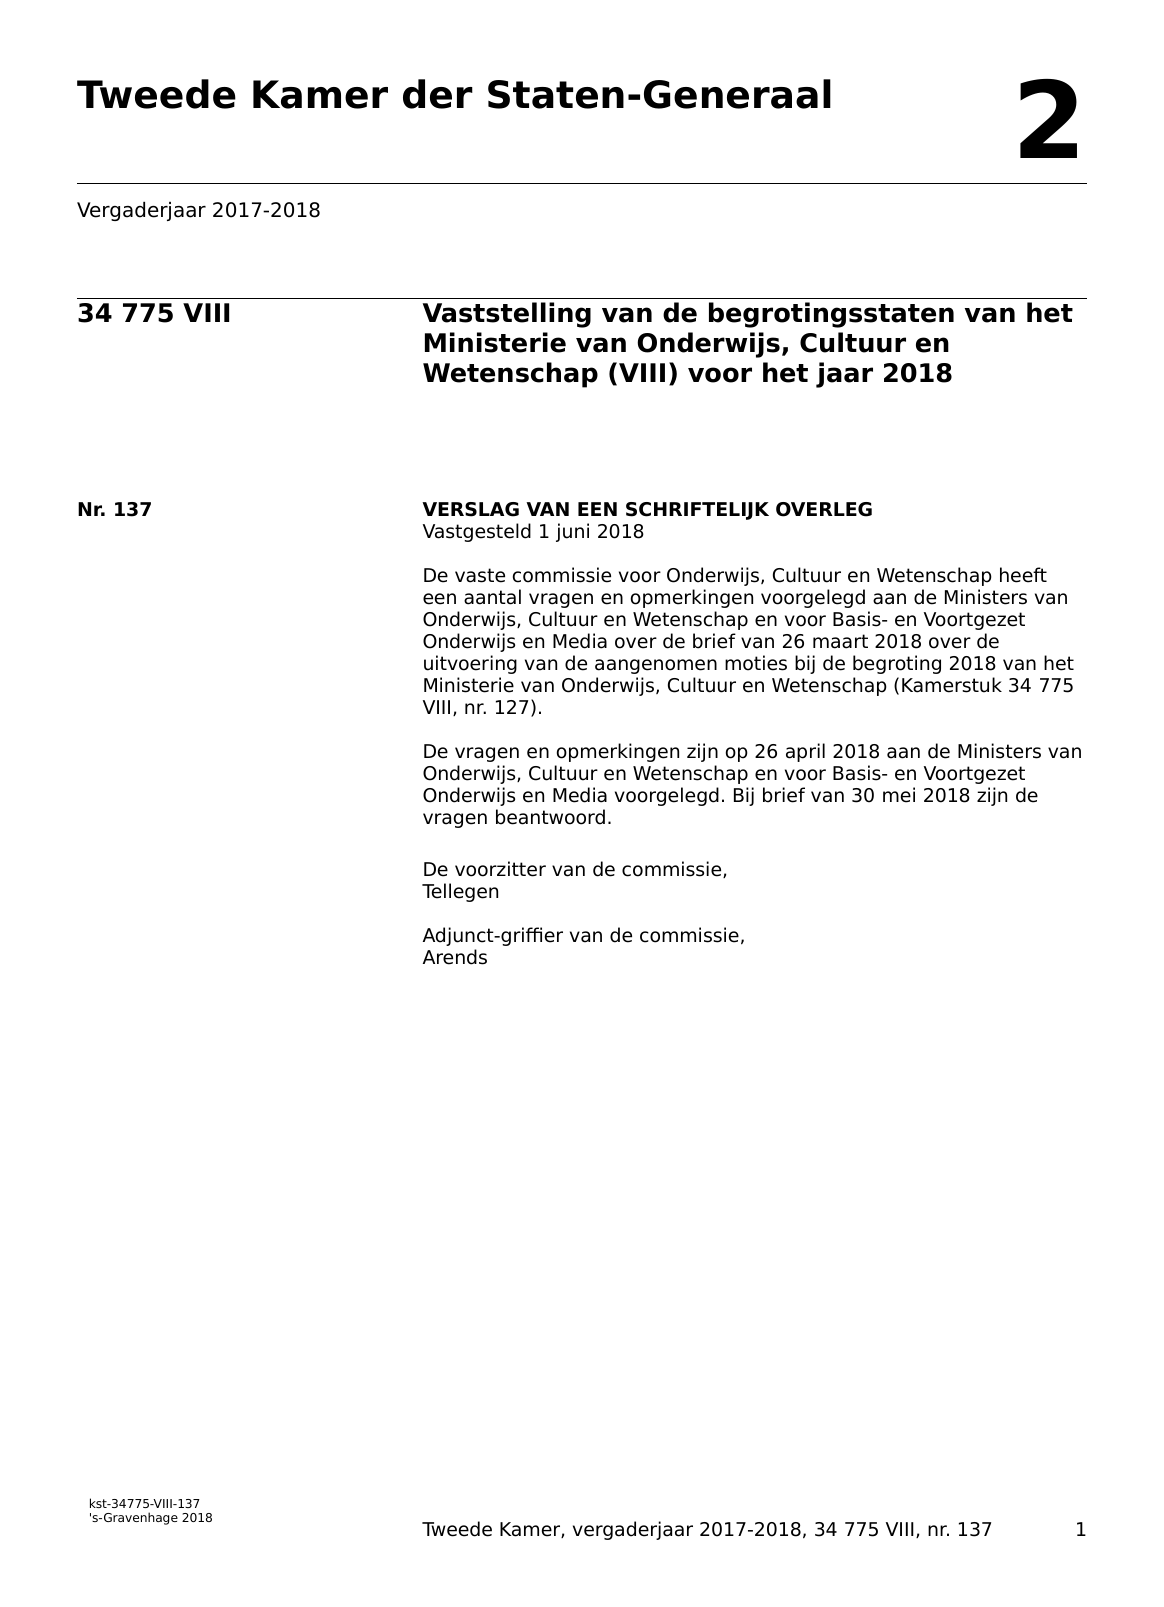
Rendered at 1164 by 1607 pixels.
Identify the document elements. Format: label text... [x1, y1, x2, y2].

text kst-34775-VIII-137 [88, 1497, 323, 1511]
table_header Tweede Kamer der Staten-Generaal [77, 59, 886, 183]
subtitle 34 775 VIII Vaststelling van de begrotingsstaten van het Ministerie van Onderwijs, Cultuur en Wetenschap (VIII) voor het jaar 2018 [77, 299, 1087, 388]
text Adjunct-griffier van de commissie, Arends [422, 925, 1087, 969]
text De vragen en opmerkingen zijn op 26 april 2018 aan de Ministers van Onderwijs, Cultuur en Wetenschap en voor Basis- en Voortgezet Onderwijs en Media voorgelegd. Bij brief van 30 mei 2018 zijn de vragen beantwoord. [422, 741, 1087, 829]
text 's-Gravenhage 2018 [88, 1511, 323, 1525]
text Vastgesteld 1 juni 2018 [422, 521, 1087, 543]
table_header 2 [886, 59, 1087, 183]
text De vaste commissie voor Onderwijs, Cultuur en Wetenschap heeft een aantal vragen en opmerkingen voorgelegd aan de Ministers van Onderwijs, Cultuur en Wetenschap en voor Basis- en Voortgezet Onderwijs en Media over de brief van 26 maart 2018 over de uitvoering van de aangenomen moties bij de begroting 2018 van het Ministerie van Onderwijs, Cultuur en Wetenschap (Kamerstuk 34 775 VIII, nr. 127). [422, 565, 1087, 719]
subtitle Nr. 137 VERSLAG VAN EEN SCHRIFTELIJK OVERLEG [77, 499, 1087, 521]
text De voorzitter van de commissie, Tellegen [422, 859, 1087, 903]
table_cell Vergaderjaar 2017-2018 [77, 184, 1087, 298]
